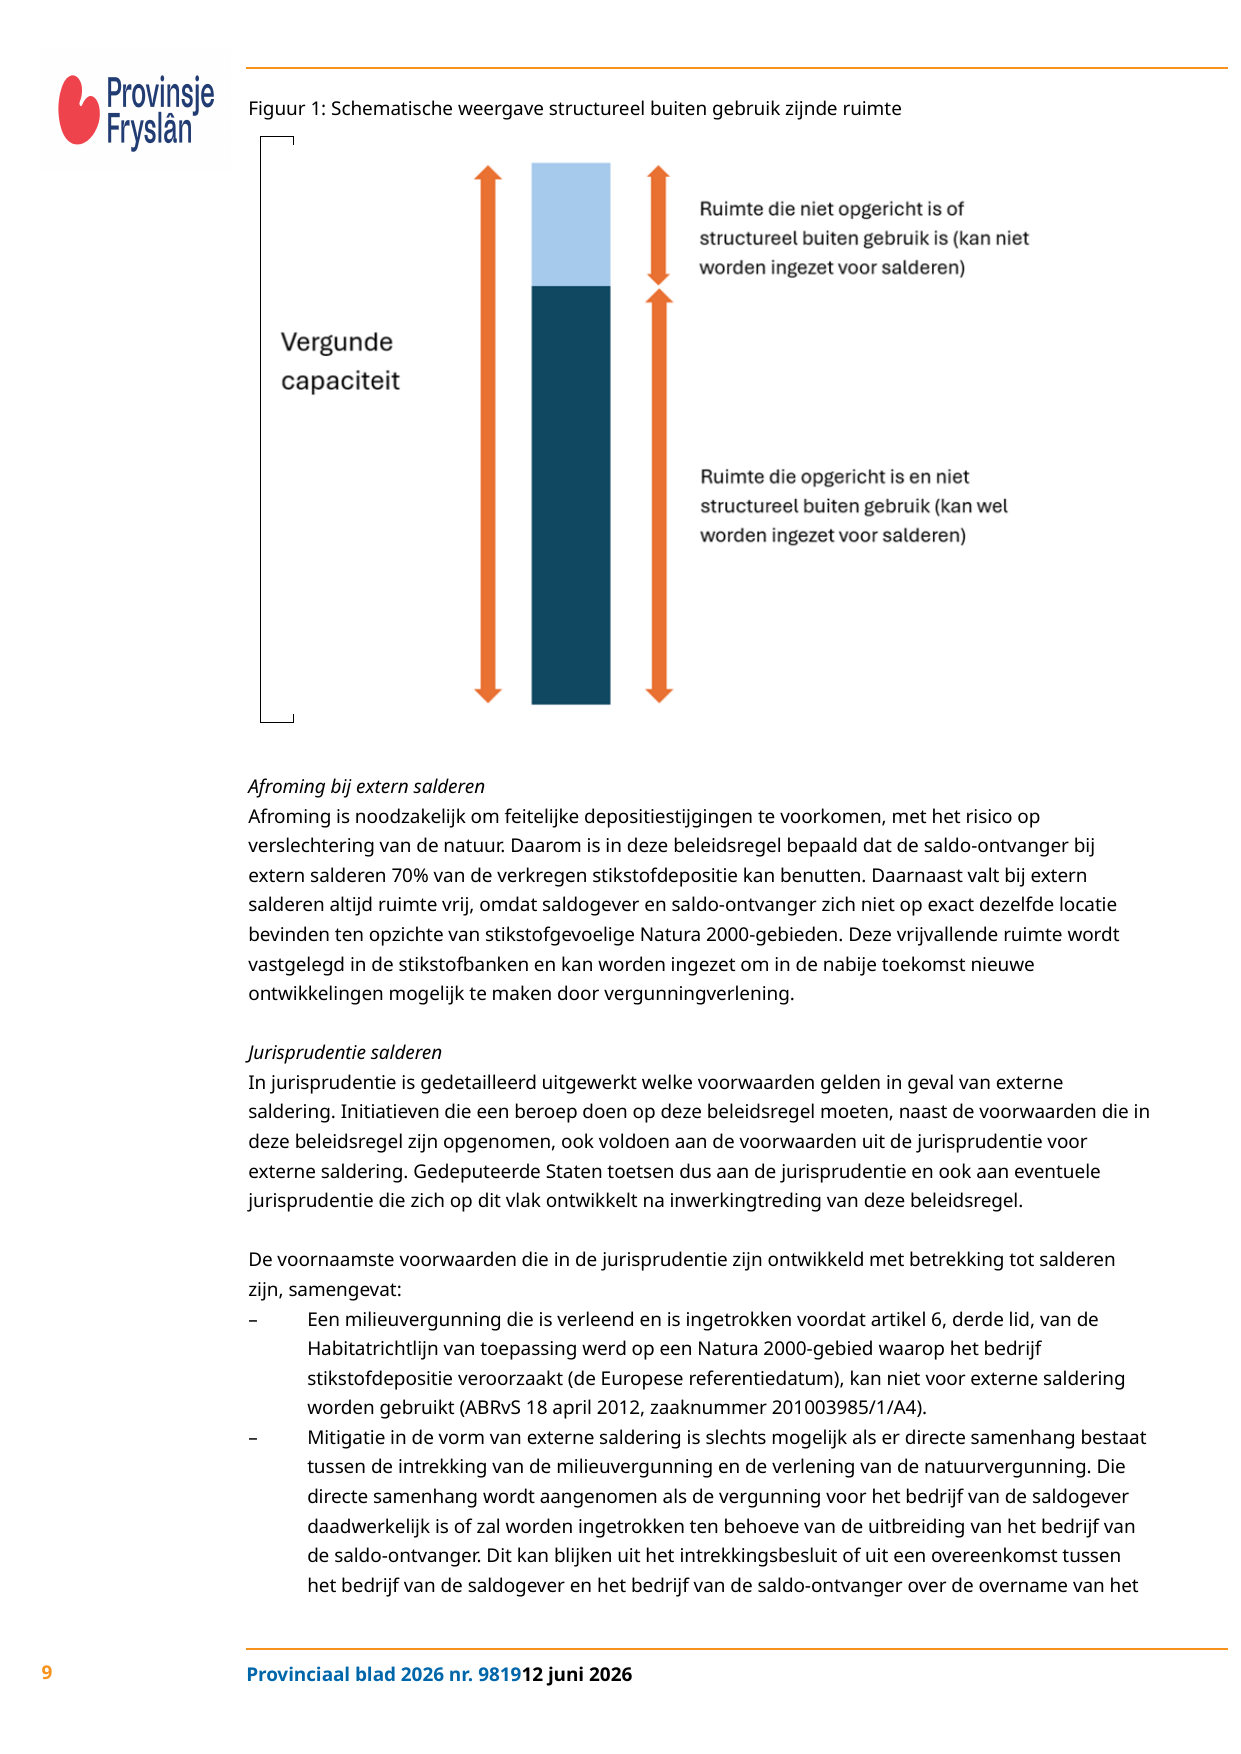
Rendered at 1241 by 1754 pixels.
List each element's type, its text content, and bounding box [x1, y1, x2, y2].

list Een milieuvergunning die is verleend en is ingetrokken voordat artikel 6, derde lid, van de Habitatrichtlijn van toepassing werd op een Natura 2000-gebied waarop het bedrijf stikstofdepositie veroorzaakt (de Europese referentiedatum), kan niet voor externe saldering worden gebruikt (ABRvS 18 april 2012, zaaknummer 201003985/1/A4). [248, 1306, 1152, 1420]
list Mitigatie in de vorm van externe saldering is slechts mogelijk als er directe samenhang bestaat tussen de intrekking van de milieuvergunning en de verlening van de natuurvergunning. Die directe samenhang wordt aangenomen als de vergunning voor het bedrijf van de saldogever daadwerkelijk is of zal worden ingetrokken ten behoeve van de uitbreiding van het bedrijf van de saldo-ontvanger. Dit kan blijken uit het intrekkingsbesluit of uit een overeenkomst tussen het bedrijf van de saldogever en het bedrijf van de saldo-ontvanger over de overname van het [248, 1424, 1152, 1598]
text Jurisprudentie salderen [248, 1039, 1152, 1065]
text Afroming bij extern salderen [248, 773, 1152, 799]
text Afroming is noodzakelijk om feitelijke depositiestijgingen te voorkomen, met het risico op verslechtering van de natuur. Daarom is in deze beleidsregel bepaald dat de saldo-ontvanger bij extern salderen 70% van de verkregen stikstofdepositie kan benutten. Daarnaast valt bij extern salderen altijd ruimte vrij, omdat saldogever en saldo-ontvanger zich niet op exact dezelfde locatie bevinden ten opzichte van stikstofgevoelige Natura 2000-gebieden. Deze vrijvallende ruimte wordt vastgelegd in de stikstofbanken en kan worden ingezet om in de nabije toekomst nieuwe ontwikkelingen mogelijk te maken door vergunningverlening. [248, 803, 1152, 1006]
text Figuur 1: Schematische weergave structureel buiten gebruik zijnde ruimte [248, 95, 1152, 121]
text De voornaamste voorwaarden die in de jurisprudentie zijn ontwikkeld met betrekking tot salderen zijn, samengevat: [248, 1247, 1152, 1302]
picture [268, 145, 1037, 714]
picture [41, 47, 231, 172]
text In jurisprudentie is gedetailleerd uitgewerkt welke voorwaarden gelden in geval van externe saldering. Initiatieven die een beroep doen op deze beleidsregel moeten, naast de voorwaarden die in deze beleidsregel zijn opgenomen, ook voldoen aan de voorwaarden uit de jurisprudentie voor externe saldering. Gedeputeerde Staten toetsen dus aan de jurisprudentie en ook aan eventuele jurisprudentie die zich op dit vlak ontwikkelt na inwerkingtreding van deze beleidsregel. [248, 1069, 1152, 1213]
